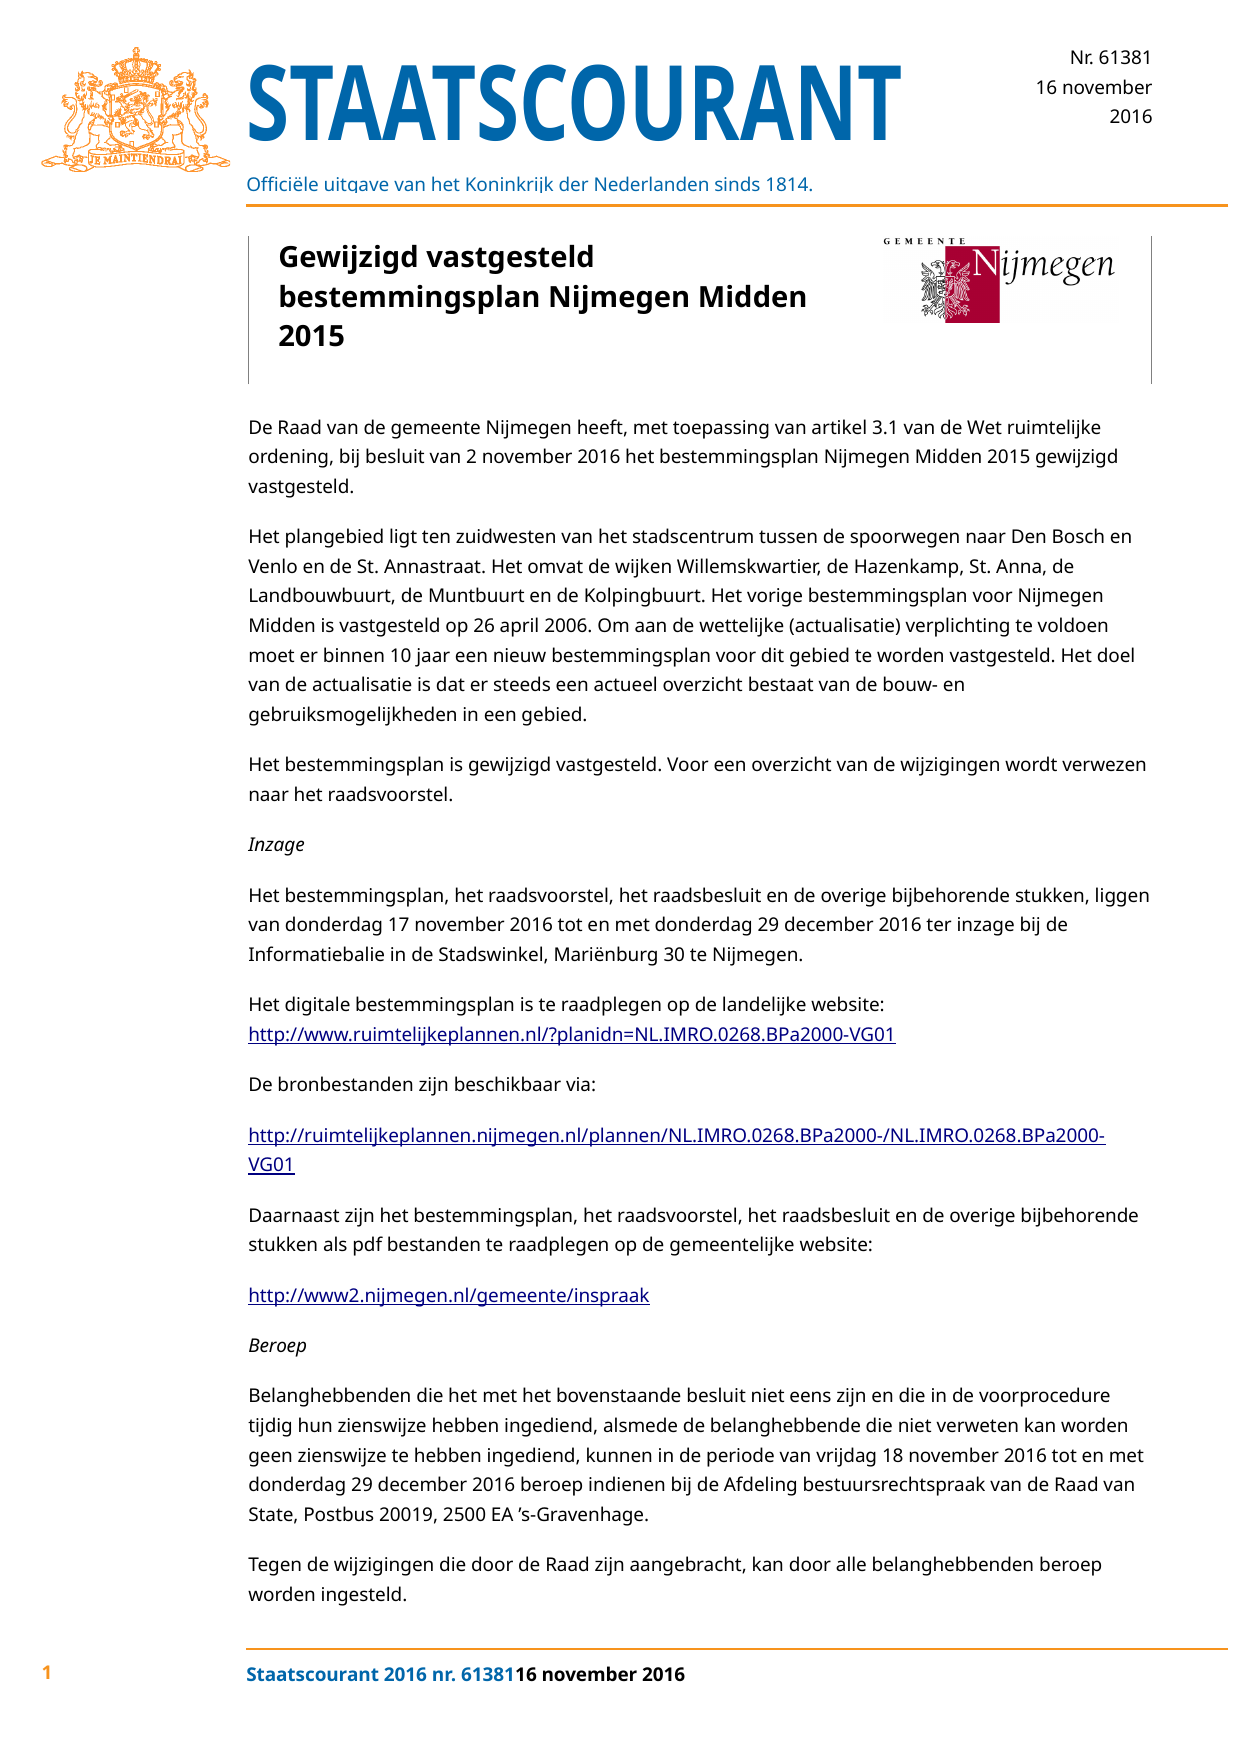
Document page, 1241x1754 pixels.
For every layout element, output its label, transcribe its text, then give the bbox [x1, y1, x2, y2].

text Het plangebied ligt ten zuidwesten van het stadscentrum tussen de spoorwegen naar Den Bosch en Venlo en de St. Annastraat. Het omvat de wijken Willemskwartier, de Hazenkamp, St. Anna, de Landbouwbuurt, de Muntbuurt en de Kolpingbuurt. Het vorige bestemmingsplan voor Nijmegen Midden is vastgesteld op 26 april 2006. Om aan de wettelijke (actualisatie) verplichting te voldoen moet er binnen 10 jaar een nieuw bestemmingsplan voor dit gebied te worden vastgesteld. Het doel van de actualisatie is dat er steeds een actueel overzicht bestaat van de bouw- en gebruiksmogelijkheden in een gebied. [248, 523, 1152, 727]
text Beroep [248, 1332, 1152, 1358]
text Tegen de wijzigingen die door de Raad zijn aangebracht, kan door alle belanghebbenden beroep worden ingesteld. [248, 1551, 1152, 1607]
text Inzage [248, 831, 1152, 857]
text http://ruimtelijkeplannen.nijmegen.nl/plannen/NL.IMRO.0268.BPa2000-/NL.IMRO.0268.BPa2000-VG01 [248, 1122, 1152, 1177]
text http://www2.nijmegen.nl/gemeente/inspraak [248, 1282, 1152, 1308]
text Het bestemmingsplan, het raadsvoorstel, het raadsbesluit en de overige bijbehorende stukken, liggen van donderdag 17 november 2016 tot en met donderdag 29 december 2016 ter inzage bij de Informatiebalie in de Stadswinkel, Mariënburg 30 te Nijmegen. [248, 882, 1152, 967]
table_header Gewijzigd vastgesteld bestemmingsplan Nijmegen Midden 2015 [249, 236, 850, 384]
text Daarnaast zijn het bestemmingsplan, het raadsvoorstel, het raadsbesluit en de overige bijbehorende stukken als pdf bestanden te raadplegen op de gemeentelijke website: [248, 1202, 1152, 1257]
text De Raad van de gemeente Nijmegen heeft, met toepassing van artikel 3.1 van de Wet ruimtelijke ordening, bij besluit van 2 november 2016 het bestemmingsplan Nijmegen Midden 2015 gewijzigd vastgesteld. [248, 414, 1152, 499]
text De bronbestanden zijn beschikbaar via: [248, 1071, 1152, 1097]
text Belanghebbenden die het met het bovenstaande besluit niet eens zijn en die in de voorprocedure tijdig hun zienswijze hebben ingediend, alsmede de belanghebbende die niet verweten kan worden geen zienswijze te hebben ingediend, kunnen in de periode van vrijdag 18 november 2016 tot en met donderdag 29 december 2016 beroep indienen bij de Afdeling bestuursrechtspraak van de Raad van State, Postbus 20019, 2500 EA ’s-Gravenhage. [248, 1383, 1152, 1527]
text Het digitale bestemmingsplan is te raadplegen op de landelijke website: http://www.ruimtelijkeplannen.nl/?planidn=NL.IMRO.0268.BPa2000-VG01 [248, 991, 1152, 1047]
picture [882, 236, 1119, 323]
text Het bestemmingsplan is gewijzigd vastgesteld. Voor een overzicht van de wijzigingen wordt verwezen naar het raadsvoorstel. [248, 751, 1152, 807]
table_header [1119, 236, 1151, 322]
table_header [850, 236, 882, 322]
picture [41, 47, 231, 172]
table_header [850, 323, 1151, 384]
